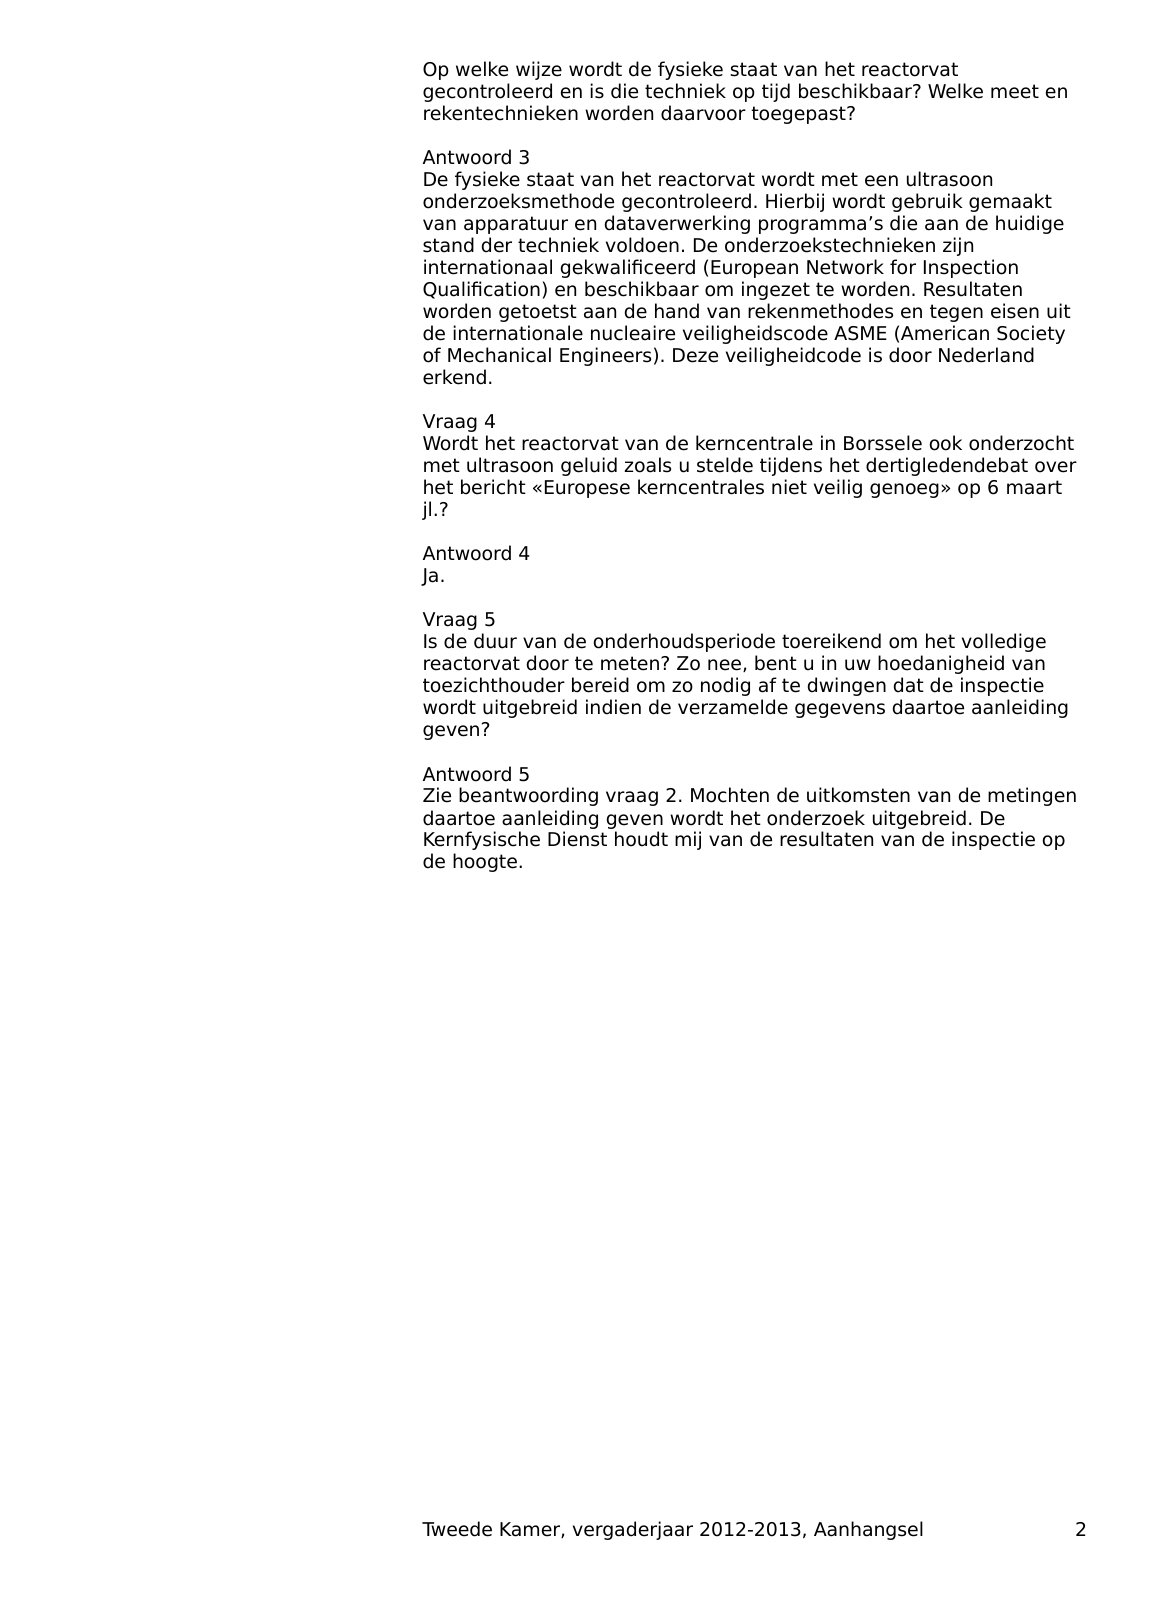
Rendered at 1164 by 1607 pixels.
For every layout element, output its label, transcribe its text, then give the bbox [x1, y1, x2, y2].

text Ja. [422, 565, 1087, 587]
text Zie beantwoording vraag 2. Mochten de uitkomsten van de metingen daartoe aanleiding geven wordt het onderzoek uitgebreid. De Kernfysische Dienst houdt mij van de resultaten van de inspectie op de hoogte. [422, 785, 1087, 873]
text Op welke wijze wordt de fysieke staat van het reactorvat gecontroleerd en is die techniek op tijd beschikbaar? Welke meet en rekentechnieken worden daarvoor toegepast? [422, 59, 1087, 125]
text Vraag 5 [422, 609, 1087, 631]
text Antwoord 5 [422, 763, 1087, 785]
text Antwoord 4 [422, 543, 1087, 565]
text De fysieke staat van het reactorvat wordt met een ultrasoon onderzoeksmethode gecontroleerd. Hierbij wordt gebruik gemaakt van apparatuur en dataverwerking programma’s die aan de huidige stand der techniek voldoen. De onderzoekstechnieken zijn internationaal gekwalificeerd (European Network for Inspection Qualification) en beschikbaar om ingezet te worden. Resultaten worden getoetst aan de hand van rekenmethodes en tegen eisen uit de internationale nucleaire veiligheidscode ASME (American Society of Mechanical Engineers). Deze veiligheidcode is door Nederland erkend. [422, 169, 1087, 389]
text Antwoord 3 [422, 147, 1087, 169]
text Vraag 4 [422, 411, 1087, 433]
text Is de duur van de onderhoudsperiode toereikend om het volledige reactorvat door te meten? Zo nee, bent u in uw hoedanigheid van toezichthouder bereid om zo nodig af te dwingen dat de inspectie wordt uitgebreid indien de verzamelde gegevens daartoe aanleiding geven? [422, 631, 1087, 741]
text Wordt het reactorvat van de kerncentrale in Borssele ook onderzocht met ultrasoon geluid zoals u stelde tijdens het dertigledendebat over het bericht «Europese kerncentrales niet veilig genoeg» op 6 maart jl.? [422, 433, 1087, 521]
